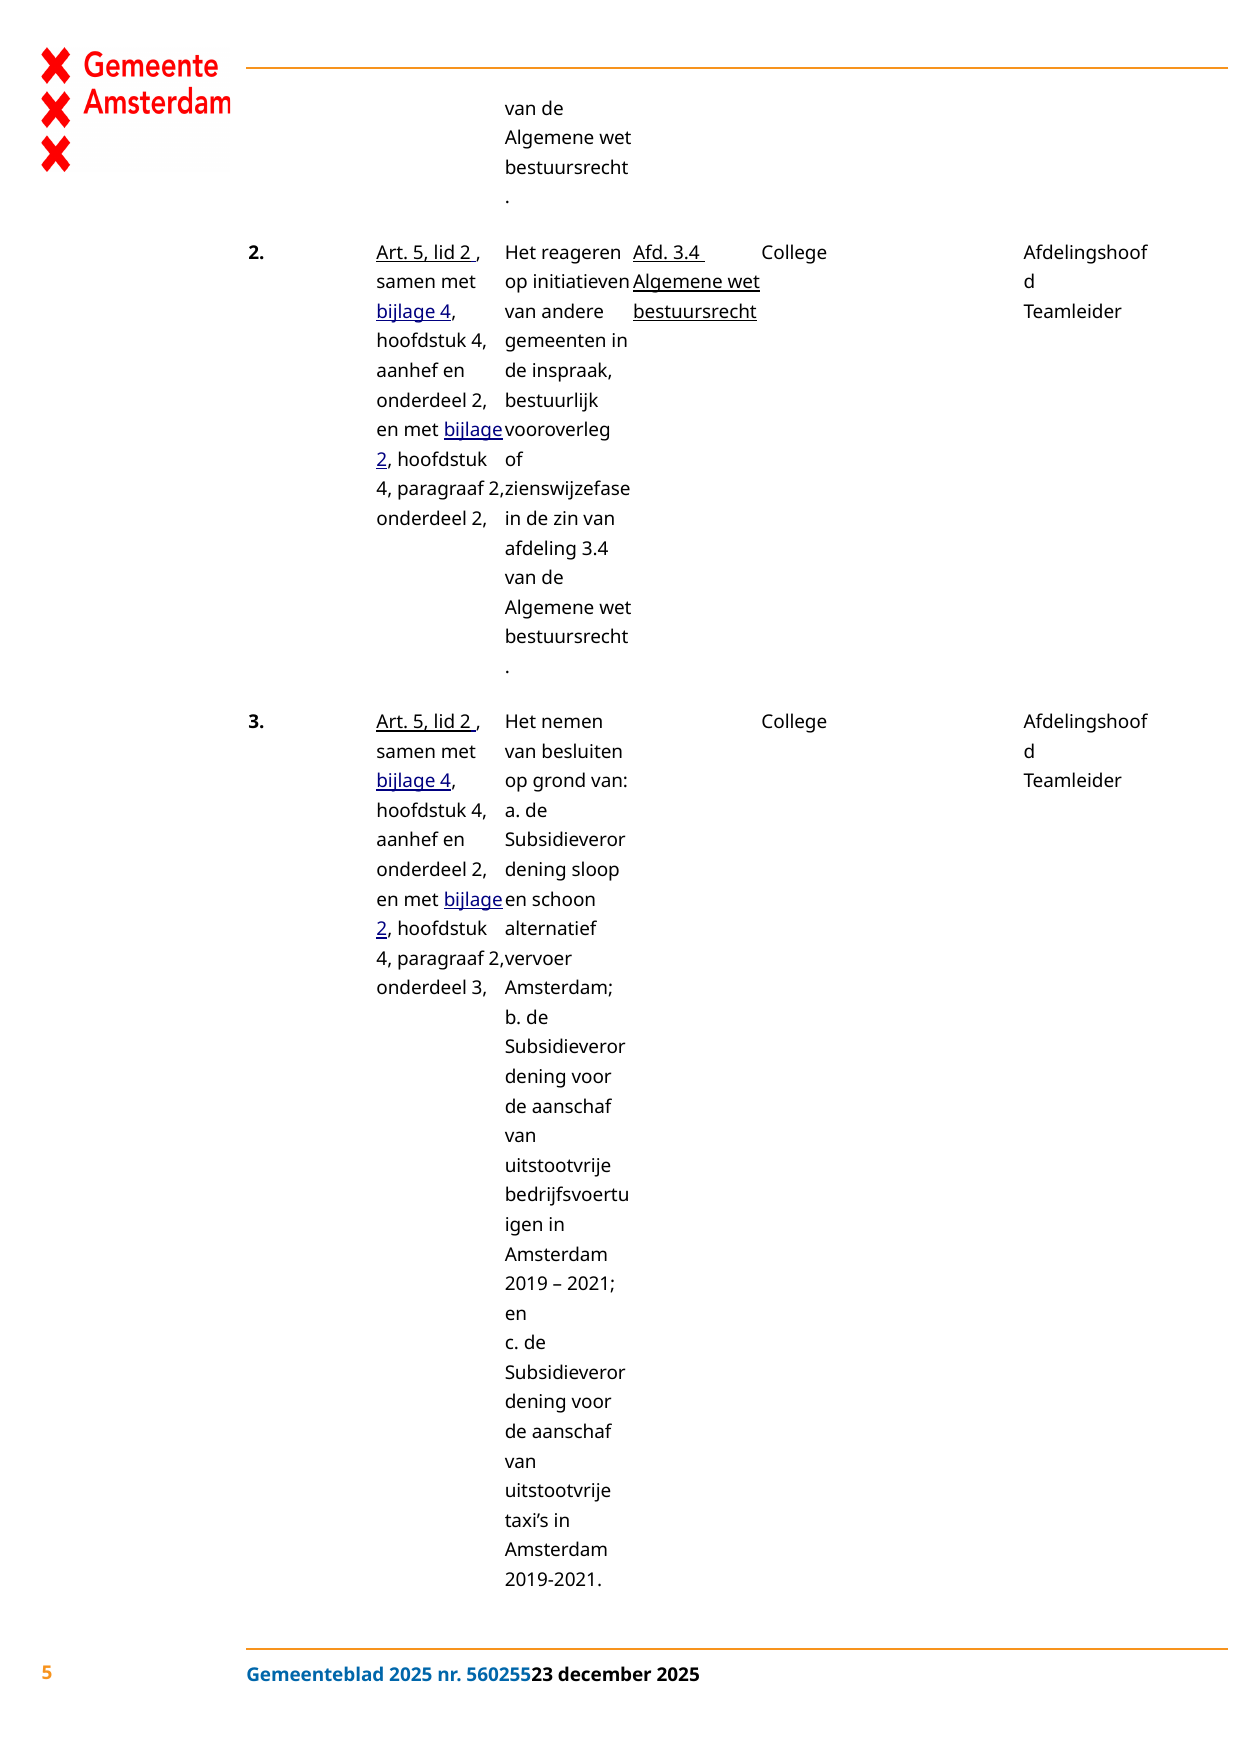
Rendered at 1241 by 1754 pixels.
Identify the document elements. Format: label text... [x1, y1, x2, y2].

table_cell [633, 708, 761, 1592]
table_cell Het nemen van besluiten op grond van: a. de Subsidieverordening sloop en schoon alternatief vervoer Amsterdam; b. de Subsidieverordening voor de aanschaf van uitstootvrije bedrijfsvoertuigen in Amsterdam 2019 – 2021; en c. de Subsidieverordening voor de aanschaf van uitstootvrije taxi’s in Amsterdam 2019-2021. [505, 708, 633, 1592]
table_cell College [761, 239, 889, 708]
table_cell [761, 95, 889, 239]
table_cell van de Algemene wet bestuursrecht. [505, 95, 633, 239]
table_cell [889, 708, 1023, 1592]
table_cell Afdelingshoofd Teamleider [1023, 708, 1152, 1592]
table_cell Afd. 3.4 Algemene wet bestuursrecht [633, 239, 761, 708]
table_cell College [761, 708, 889, 1592]
picture [41, 47, 231, 172]
table_cell Afdelingshoofd Teamleider [1023, 239, 1152, 708]
table_cell [1023, 95, 1152, 239]
table_cell Het reageren op initiatieven van andere gemeenten in de inspraak, bestuurlijk vooroverleg of zienswijzefase in de zin van afdeling 3.4 van de Algemene wet bestuursrecht. [505, 239, 633, 708]
table_cell [889, 239, 1023, 708]
table_cell Art. 5, lid 2 , samen met bijlage 4, hoofdstuk 4, aanhef en onderdeel 2, en met bijlage 2, hoofdstuk 4, paragraaf 2, onderdeel 3, [376, 708, 504, 1592]
table_cell [248, 95, 376, 239]
table_cell [376, 95, 504, 239]
table_cell 2. [248, 239, 376, 708]
table_cell 3. [248, 708, 376, 1592]
table_cell [633, 95, 761, 239]
table_cell Art. 5, lid 2 , samen met bijlage 4, hoofdstuk 4, aanhef en onderdeel 2, en met bijlage 2, hoofdstuk 4, paragraaf 2, onderdeel 2, [376, 239, 504, 708]
table_cell [889, 95, 1023, 239]
